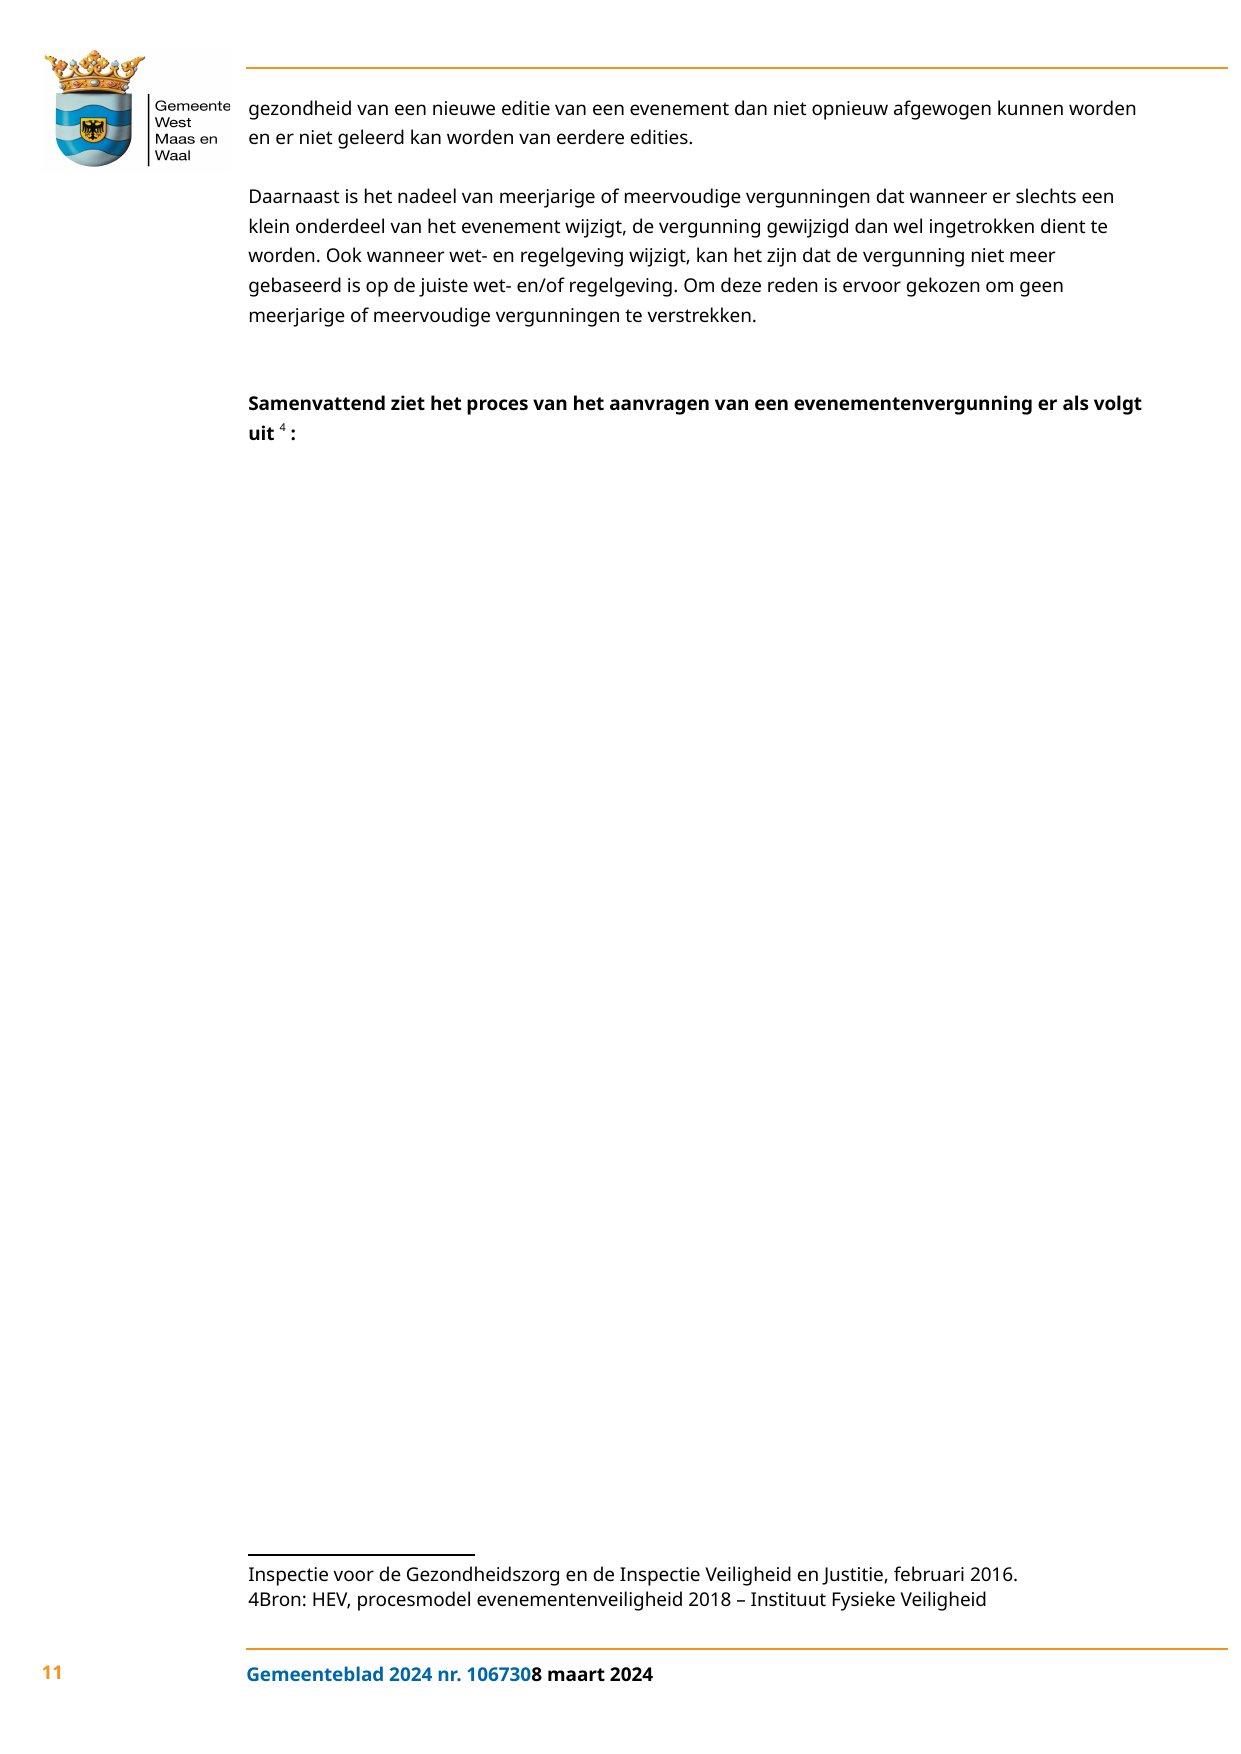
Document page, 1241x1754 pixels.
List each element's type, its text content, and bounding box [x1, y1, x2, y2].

text gezondheid van een nieuwe editie van een evenement dan niet opnieuw afgewogen kunnen worden en er niet geleerd kan worden van eerdere edities. [248, 95, 1152, 150]
text Samenvattend ziet het proces van het aanvragen van een evenementenvergunning er als volgt uit : [248, 391, 1152, 446]
text Daarnaast is het nadeel van meerjarige of meervoudige vergunningen dat wanneer er slechts een klein onderdeel van het evenement wijzigt, de vergunning gewijzigd dan wel ingetrokken dient te worden. Ook wanneer wet- en regelgeving wijzigt, kan het zijn dat de vergunning niet meer gebaseerd is op de juiste wet- en/of regelgeving. Om deze reden is ervoor gekozen om geen meerjarige of meervoudige vergunningen te verstrekken. [248, 183, 1152, 328]
picture [41, 47, 231, 172]
text Bron: HEV, procesmodel evenementenveiligheid 2018 – Instituut Fysieke Veiligheid [248, 1586, 1152, 1612]
text Inspectie voor de Gezondheidszorg en de Inspectie Veiligheid en Justitie, februari 2016. [248, 1561, 1152, 1586]
